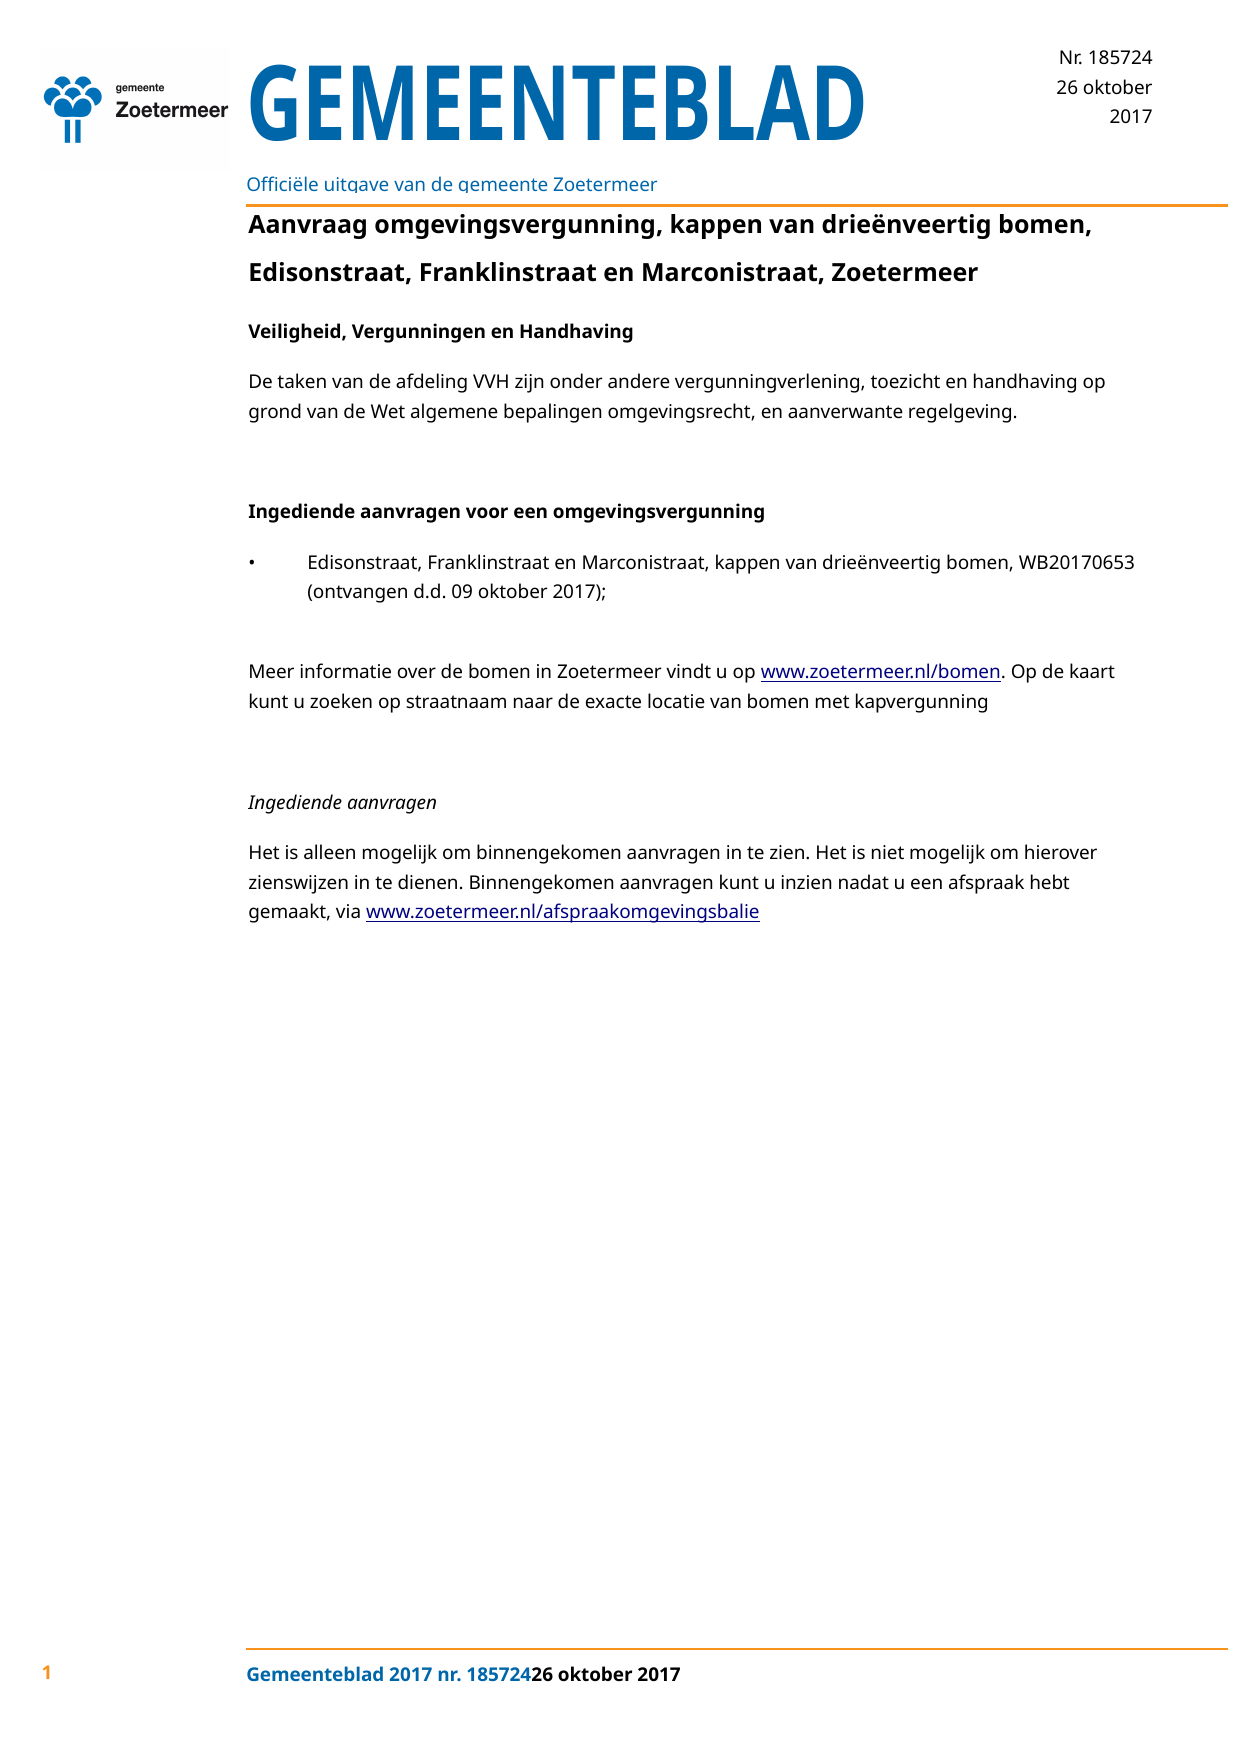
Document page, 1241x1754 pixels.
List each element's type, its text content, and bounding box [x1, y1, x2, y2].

text Aanvraag omgevingsvergunning, kappen van drieënveertig bomen, Edisonstraat, Franklinstraat en Marconistraat, Zoetermeer [248, 207, 1152, 288]
text Veiligheid, Vergunningen en Handhaving [248, 318, 1152, 344]
text Meer informatie over de bomen in Zoetermeer vindt u op www.zoetermeer.nl/bomen. Op de kaart kunt u zoeken op straatnaam naar de exacte locatie van bomen met kapvergunning [248, 659, 1152, 714]
text Het is alleen mogelijk om binnengekomen aanvragen in te zien. Het is niet mogelijk om hierover zienswijzen in te dienen. Binnengekomen aanvragen kunt u inzien nadat u een afspraak hebt gemaakt, via www.zoetermeer.nl/afspraakomgevingsbalie [248, 839, 1152, 924]
picture [41, 47, 231, 172]
text De taken van de afdeling VVH zijn onder andere vergunningverlening, toezicht en handhaving op grond van de Wet algemene bepalingen omgevingsrecht, en aanverwante regelgeving. [248, 368, 1152, 424]
text Ingediende aanvragen [248, 789, 1152, 815]
text Ingediende aanvragen voor een omgevingsvergunning [248, 499, 1152, 524]
list Edisonstraat, Franklinstraat en Marconistraat, kappen van drieënveertig bomen, WB20170653 (ontvangen d.d. 09 oktober 2017); [248, 549, 1152, 604]
